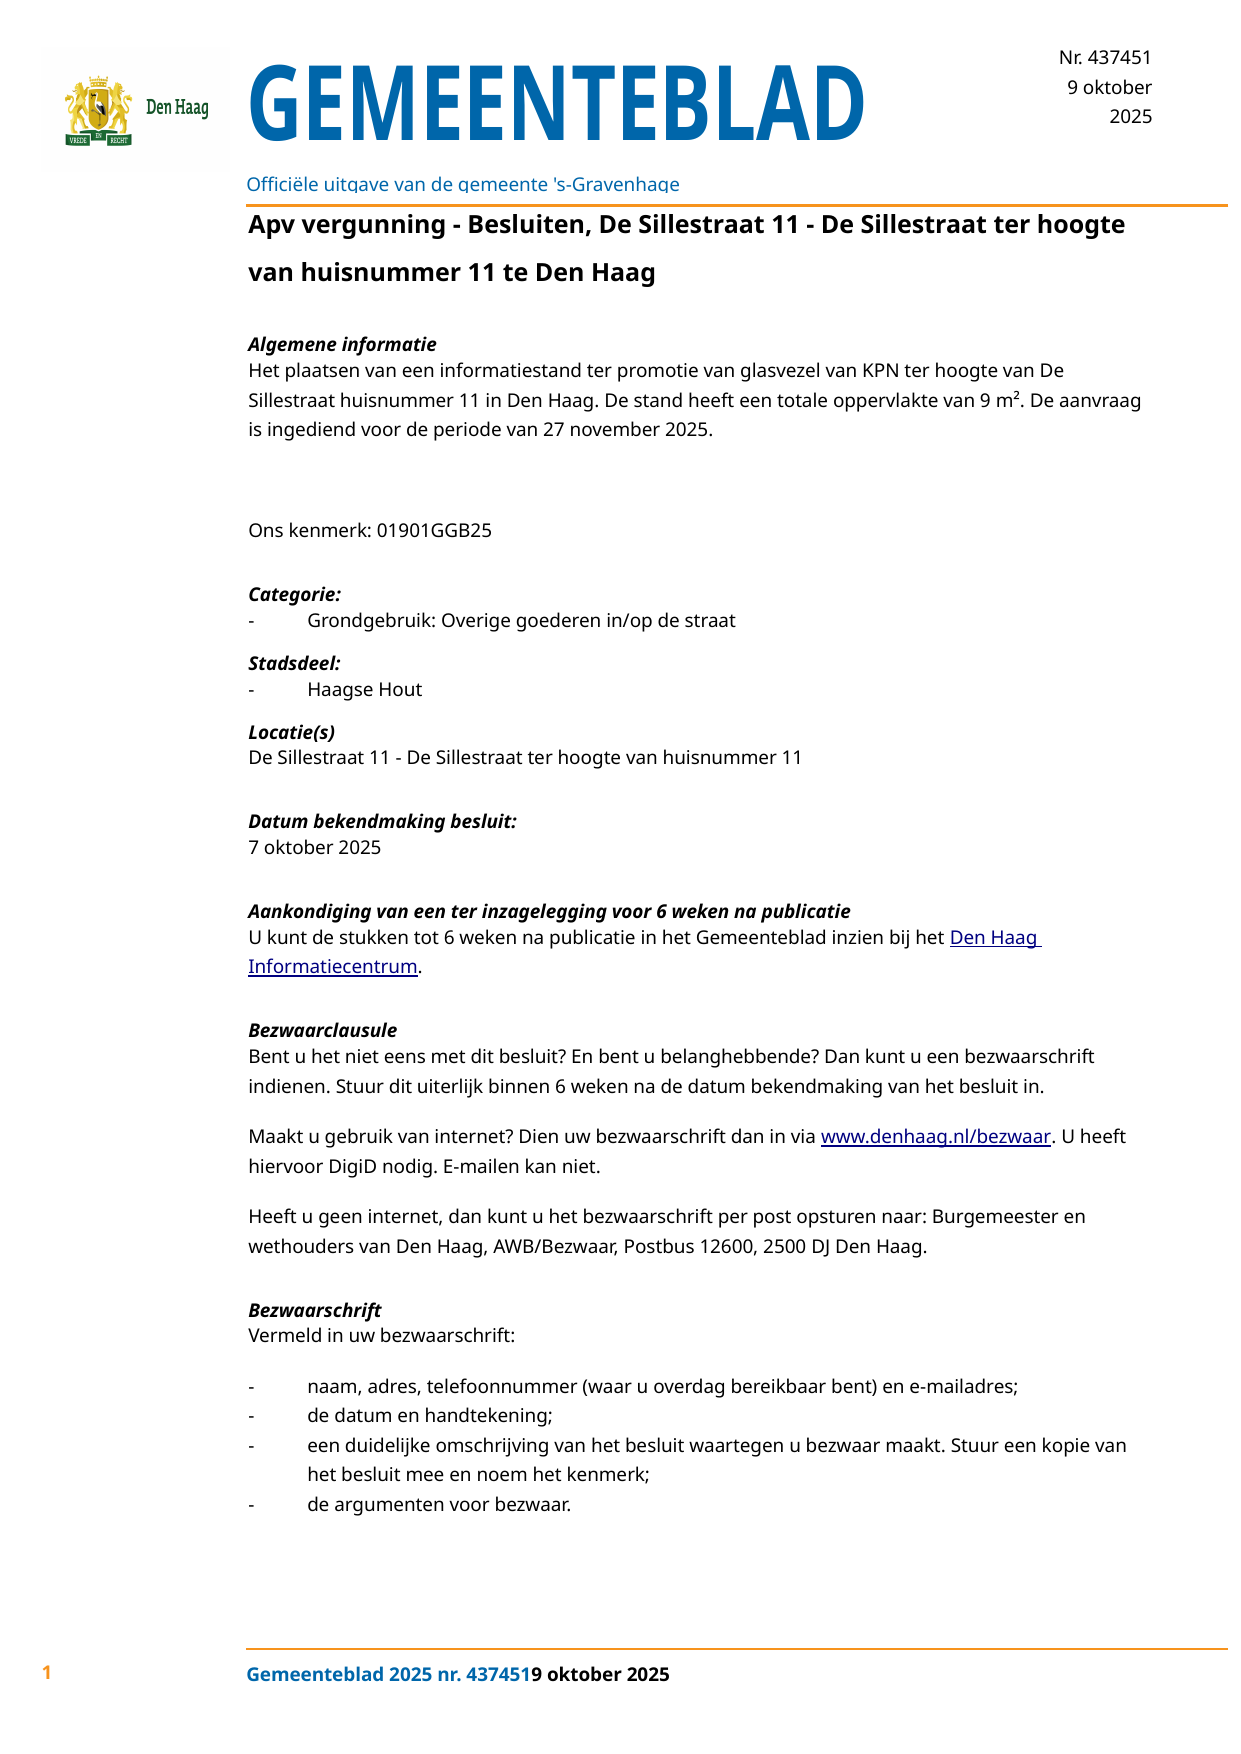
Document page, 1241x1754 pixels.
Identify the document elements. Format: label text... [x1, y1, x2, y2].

list naam, adres, telefoonnummer (waar u overdag bereikbaar bent) en e-mailadres; [248, 1373, 1152, 1399]
list Haagse Hout [248, 676, 1152, 701]
text Ons kenmerk: 01901GGB25 [248, 517, 1152, 543]
text Bezwaarclausule [248, 1017, 1152, 1043]
text Vermeld in uw bezwaarschrift: [248, 1322, 1152, 1348]
text Heeft u geen internet, dan kunt u het bezwaarschrift per post opsturen naar: Burgemeester en wethouders van Den Haag, AWB/Bezwaar, Postbus 12600, 2500 DJ Den Haag. [248, 1203, 1152, 1258]
text De Sillestraat 11 - De Sillestraat ter hoogte van huisnummer 11 [248, 744, 1152, 770]
text Datum bekendmaking besluit: [248, 808, 1152, 834]
text Apv vergunning - Besluiten, De Sillestraat 11 - De Sillestraat ter hoogte van huisnummer 11 te Den Haag [248, 207, 1152, 288]
picture [41, 47, 231, 172]
text Aankondiging van een ter inzagelegging voor 6 weken na publicatie [248, 898, 1152, 924]
list de argumenten voor bezwaar. [248, 1491, 1152, 1517]
list de datum en handtekening; [248, 1402, 1152, 1428]
text U kunt de stukken tot 6 weken na publicatie in het Gemeenteblad inzien bij het Den Haag Informatiecentrum. [248, 924, 1152, 979]
text Bezwaarschrift [248, 1297, 1152, 1322]
text Algemene informatie [248, 331, 1152, 357]
list Grondgebruik: Overige goederen in/op de straat [248, 607, 1152, 633]
text Bent u het niet eens met dit besluit? En bent u belanghebbende? Dan kunt u een bezwaarschrift indienen. Stuur dit uiterlijk binnen 6 weken na de datum bekendmaking van het besluit in. [248, 1043, 1152, 1098]
list een duidelijke omschrijving van het besluit waartegen u bezwaar maakt. Stuur een kopie van het besluit mee en noem het kenmerk; [248, 1432, 1152, 1487]
text Locatie(s) [248, 719, 1152, 744]
text Het plaatsen van een informatiestand ter promotie van glasvezel van KPN ter hoogte van De Sillestraat huisnummer 11 in Den Haag. De stand heeft een totale oppervlakte van 9 m². De aanvraag is ingediend voor de periode van 27 november 2025. [248, 357, 1152, 442]
text Stadsdeel: [248, 650, 1152, 676]
text Categorie: [248, 581, 1152, 607]
text 7 oktober 2025 [248, 834, 1152, 860]
text Maakt u gebruik van internet? Dien uw bezwaarschrift dan in via www.denhaag.nl/bezwaar. U heeft hiervoor DigiD nodig. E-mailen kan niet. [248, 1123, 1152, 1178]
